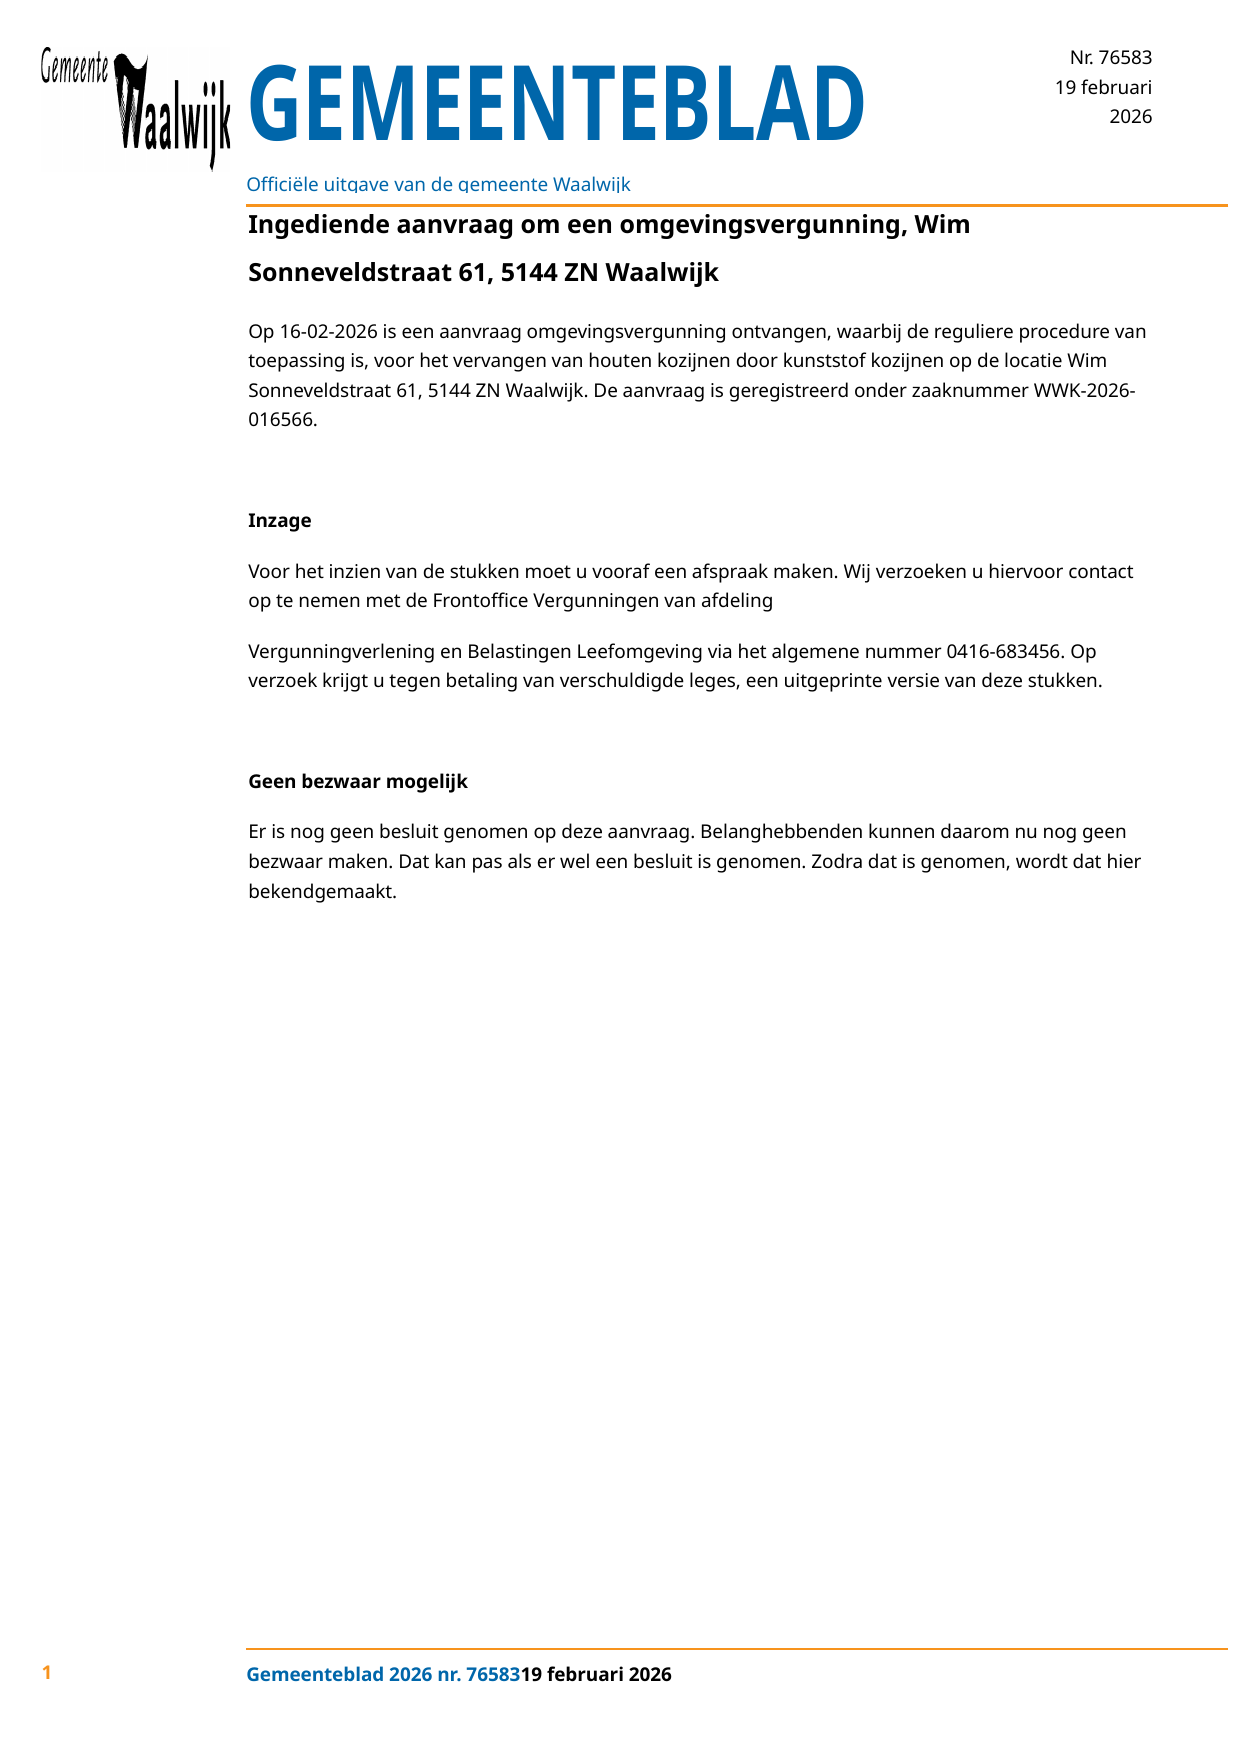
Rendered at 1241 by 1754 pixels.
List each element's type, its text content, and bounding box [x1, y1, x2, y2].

text Op 16-02-2026 is een aanvraag omgevingsvergunning ontvangen, waarbij de reguliere procedure van toepassing is, voor het vervangen van houten kozijnen door kunststof kozijnen op de locatie Wim Sonneveldstraat 61, 5144 ZN Waalwijk. De aanvraag is geregistreerd onder zaaknummer WWK-2026-016566. [248, 318, 1152, 432]
text Vergunningverlening en Belastingen Leefomgeving via het algemene nummer 0416-683456. Op verzoek krijgt u tegen betaling van verschuldigde leges, een uitgeprinte versie van deze stukken. [248, 638, 1152, 693]
text Geen bezwaar mogelijk [248, 768, 1152, 794]
text Er is nog geen besluit genomen op deze aanvraag. Belanghebbenden kunnen daarom nu nog geen bezwaar maken. Dat kan pas als er wel een besluit is genomen. Zodra dat is genomen, wordt dat hier bekendgemaakt. [248, 819, 1152, 904]
text Voor het inzien van de stukken moet u vooraf een afspraak maken. Wij verzoeken u hiervoor contact op te nemen met de Frontoffice Vergunningen van afdeling [248, 558, 1152, 613]
picture [41, 47, 231, 172]
text Inzage [248, 507, 1152, 533]
text Ingediende aanvraag om een omgevingsvergunning, Wim Sonneveldstraat 61, 5144 ZN Waalwijk [248, 207, 1152, 288]
